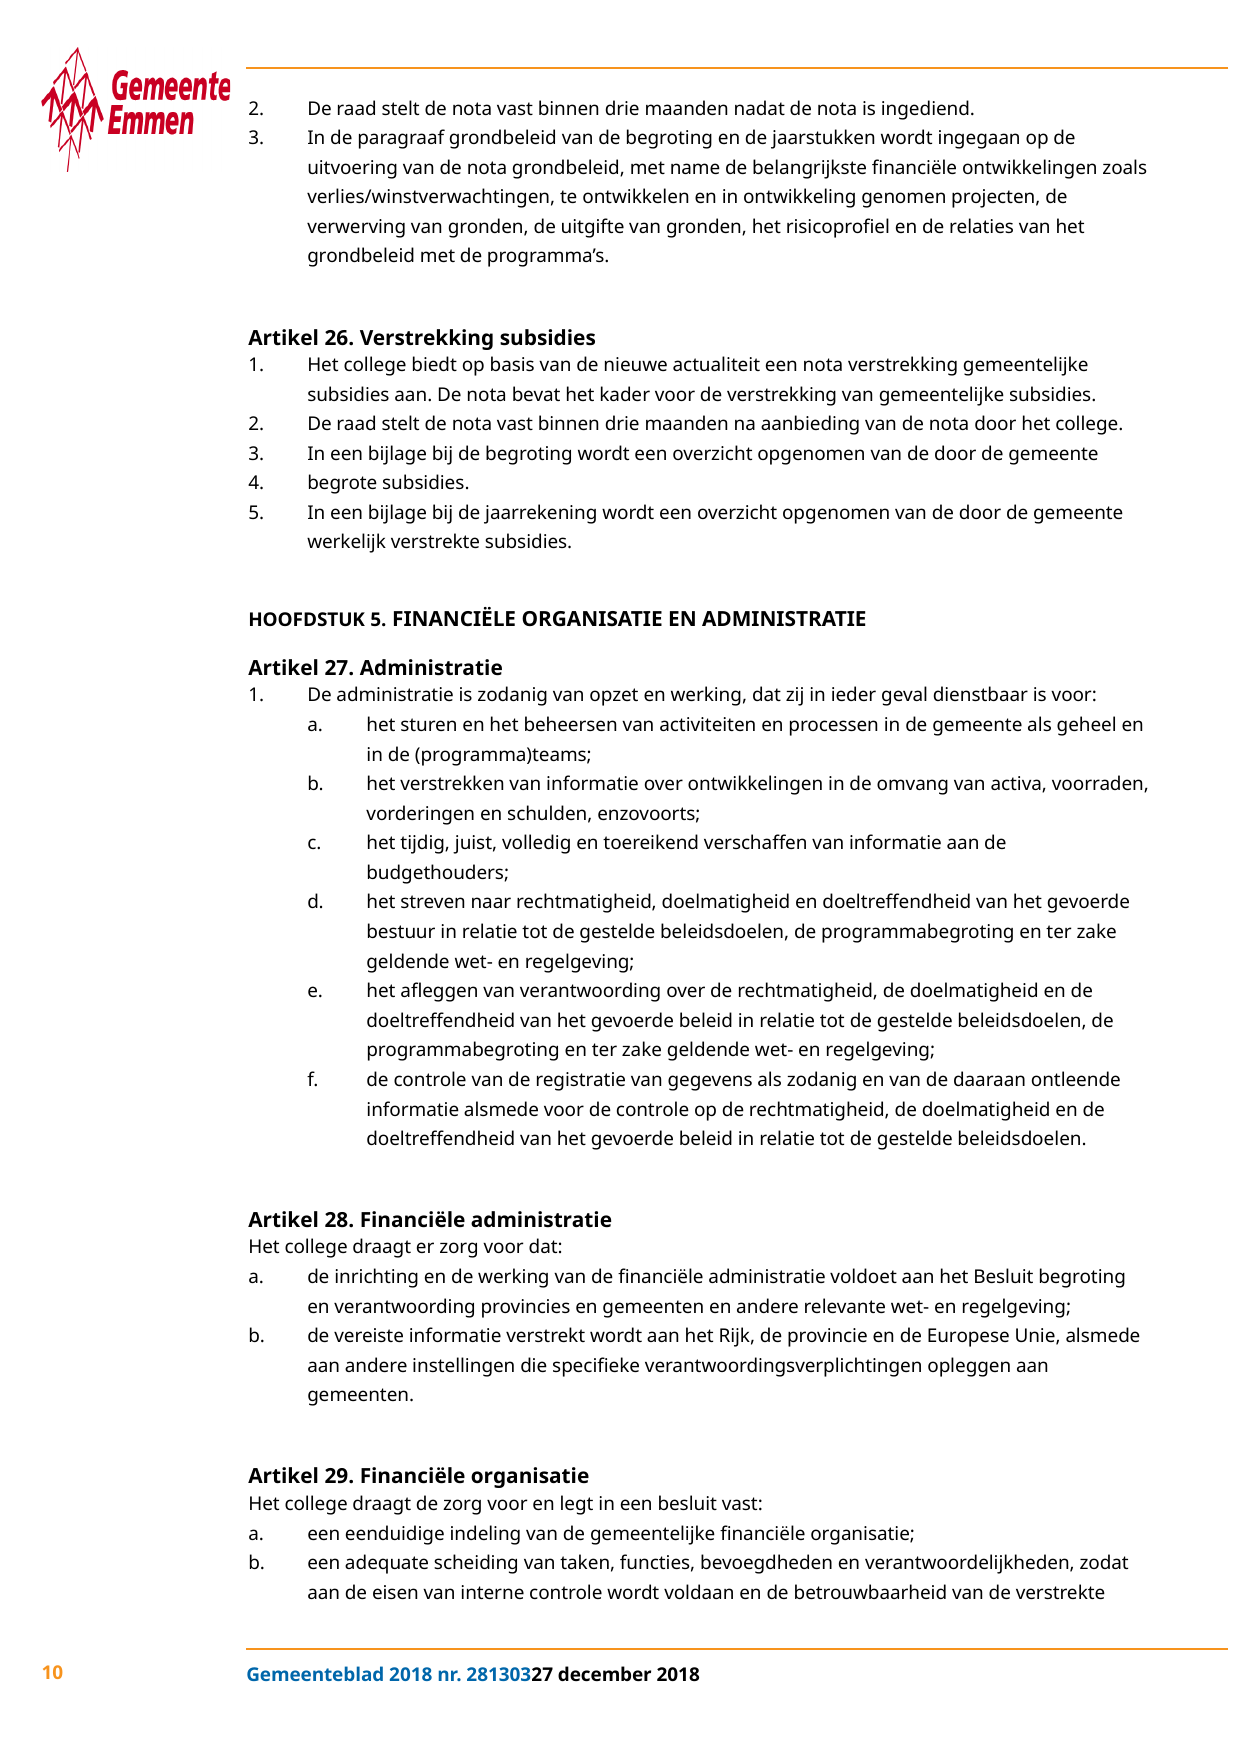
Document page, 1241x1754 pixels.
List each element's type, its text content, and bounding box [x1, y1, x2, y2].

list het afleggen van verantwoording over de rechtmatigheid, de doelmatigheid en de doeltreffendheid van het gevoerde beleid in relatie tot de gestelde beleidsdoelen, de programmabegroting en ter zake geldende wet- en regelgeving; [307, 977, 1152, 1062]
text HOOFDSTUK 5. FINANCIЁLE ORGANISATIE EN ADMINISTRATIE [248, 604, 1152, 632]
text Artikel 27. Administratie [248, 653, 1152, 682]
list de inrichting en de werking van de financiële administratie voldoet aan het Besluit begroting en verantwoording provincies en gemeenten en andere relevante wet- en regelgeving; [248, 1263, 1152, 1319]
list het sturen en het beheersen van activiteiten en processen in de gemeente als geheel en in de (programma)teams; [307, 711, 1152, 766]
list In een bijlage bij de jaarrekening wordt een overzicht opgenomen van de door de gemeente werkelijk verstrekte subsidies. [248, 499, 1152, 554]
list De raad stelt de nota vast binnen drie maanden na aanbieding van de nota door het college. [248, 410, 1152, 436]
list de vereiste informatie verstrekt wordt aan het Rijk, de provincie en de Europese Unie, alsmede aan andere instellingen die specifieke verantwoordingsverplichtingen opleggen aan gemeenten. [248, 1322, 1152, 1407]
text Het college draagt de zorg voor en legt in een besluit vast: [248, 1490, 1152, 1516]
list De administratie is zodanig van opzet en werking, dat zij in ieder geval dienstbaar is voor: [248, 682, 1152, 707]
text Het college draagt er zorg voor dat: [248, 1234, 1152, 1259]
list het streven naar rechtmatigheid, doelmatigheid en doeltreffendheid van het gevoerde bestuur in relatie tot de gestelde beleidsdoelen, de programmabegroting en ter zake geldende wet- en regelgeving; [307, 889, 1152, 973]
list het verstrekken van informatie over ontwikkelingen in de omvang van activa, voorraden, vorderingen en schulden, enzovoorts; [307, 770, 1152, 826]
list een adequate scheiding van taken, functies, bevoegdheden en verantwoordelijkheden, zodat aan de eisen van interne controle wordt voldaan en de betrouwbaarheid van de verstrekte [248, 1549, 1152, 1604]
list In de paragraaf grondbeleid van de begroting en de jaarstukken wordt ingegaan op de uitvoering van de nota grondbeleid, met name de belangrijkste financiële ontwikkelingen zoals verlies/winstverwachtingen, te ontwikkelen en in ontwikkeling genomen projecten, de verwerving van gronden, de uitgifte van gronden, het risicoprofiel en de relaties van het grondbeleid met de programma’s. [248, 124, 1152, 268]
picture [41, 47, 231, 172]
list een eenduidige indeling van de gemeentelijke financiële organisatie; [248, 1520, 1152, 1545]
text Artikel 26. Verstrekking subsidies [248, 323, 1152, 351]
list Het college biedt op basis van de nieuwe actualiteit een nota verstrekking gemeentelijke subsidies aan. De nota bevat het kader voor de verstrekking van gemeentelijke subsidies. [248, 351, 1152, 406]
list De raad stelt de nota vast binnen drie maanden nadat de nota is ingediend. [248, 95, 1152, 121]
list de controle van de registratie van gegevens als zodanig en van de daaraan ontleende informatie alsmede voor de controle op de rechtmatigheid, de doelmatigheid en de doeltreffendheid van het gevoerde beleid in relatie tot de gestelde beleidsdoelen. [307, 1066, 1152, 1151]
text Artikel 28. Financiële administratie [248, 1205, 1152, 1234]
list het tijdig, juist, volledig en toereikend verschaffen van informatie aan de budgethouders; [307, 829, 1152, 885]
text Artikel 29. Financiële organisatie [248, 1462, 1152, 1490]
list begrote subsidies. [248, 469, 1152, 495]
list In een bijlage bij de begroting wordt een overzicht opgenomen van de door de gemeente [248, 440, 1152, 466]
